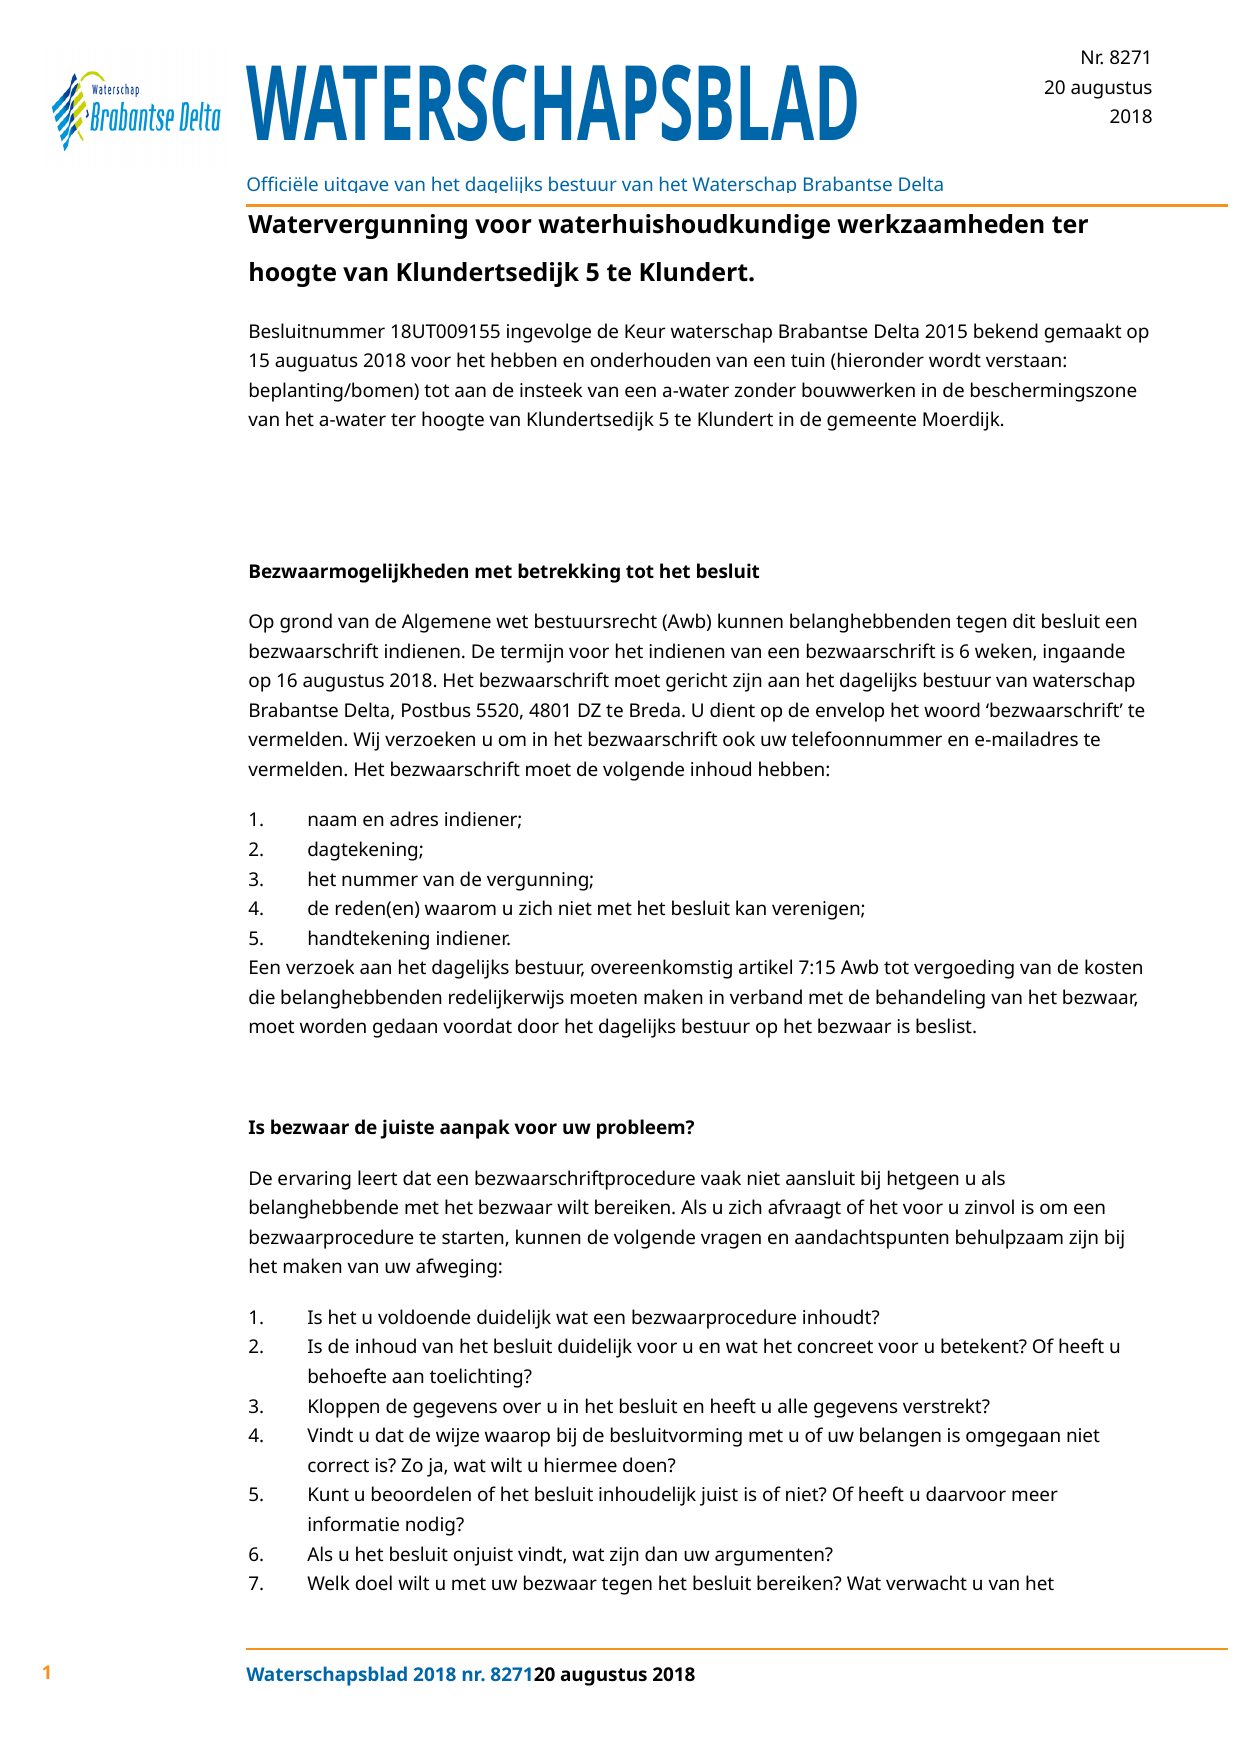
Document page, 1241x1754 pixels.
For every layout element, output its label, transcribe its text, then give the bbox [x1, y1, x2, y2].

list Is het u voldoende duidelijk wat een bezwaarprocedure inhoudt? [248, 1304, 1152, 1330]
text Is bezwaar de juiste aanpak voor uw probleem? [248, 1114, 1152, 1140]
list dagtekening; [248, 836, 1152, 862]
list handtekening indiener. [248, 925, 1152, 951]
list de reden(en) waarom u zich niet met het besluit kan verenigen; [248, 895, 1152, 921]
list Welk doel wilt u met uw bezwaar tegen het besluit bereiken? Wat verwacht u van het [248, 1570, 1152, 1596]
list Kloppen de gegevens over u in het besluit en heeft u alle gegevens verstrekt? [248, 1393, 1152, 1419]
text Op grond van de Algemene wet bestuursrecht (Awb) kunnen belanghebbenden tegen dit besluit een bezwaarschrift indienen. De termijn voor het indienen van een bezwaarschrift is 6 weken, ingaande op 16 augustus 2018. Het bezwaarschrift moet gericht zijn aan het dagelijks bestuur van waterschap Brabantse Delta, Postbus 5520, 4801 DZ te Breda. U dient op de envelop het woord ‘bezwaarschrift’ te vermelden. Wij verzoeken u om in het bezwaarschrift ook uw telefoonnummer en e‑mailadres te vermelden. Het bezwaarschrift moet de volgende inhoud hebben: [248, 608, 1152, 782]
list Vindt u dat de wijze waarop bij de besluitvorming met u of uw belangen is omgegaan niet correct is? Zo ja, wat wilt u hiermee doen? [248, 1422, 1152, 1478]
list Als u het besluit onjuist vindt, wat zijn dan uw argumenten? [248, 1541, 1152, 1567]
text Bezwaarmogelijkheden met betrekking tot het besluit [248, 558, 1152, 584]
text Watervergunning voor waterhuishoudkundige werkzaamheden ter hoogte van Klundertsedijk 5 te Klundert. [248, 207, 1152, 288]
text Besluitnummer 18UT009155 ingevolge de Keur waterschap Brabantse Delta 2015 bekend gemaakt op 15 auguatus 2018 voor het hebben en onderhouden van een tuin (hieronder wordt verstaan: beplanting/bomen) tot aan de insteek van een a-water zonder bouwwerken in de beschermingszone van het a-water ter hoogte van Klundertsedijk 5 te Klundert in de gemeente Moerdijk. [248, 318, 1152, 432]
text Een verzoek aan het dagelijks bestuur, overeenkomstig artikel 7:15 Awb tot vergoeding van de kosten die belanghebbenden redelijkerwijs moeten maken in verband met de behandeling van het bezwaar, moet worden gedaan voordat door het dagelijks bestuur op het bezwaar is beslist. [248, 954, 1152, 1039]
picture [41, 47, 231, 172]
list Kunt u beoordelen of het besluit inhoudelijk juist is of niet? Of heeft u daarvoor meer informatie nodig? [248, 1482, 1152, 1537]
list Is de inhoud van het besluit duidelijk voor u en wat het concreet voor u betekent? Of heeft u behoefte aan toelichting? [248, 1334, 1152, 1389]
text De ervaring leert dat een bezwaarschriftprocedure vaak niet aansluit bij hetgeen u als belanghebbende met het bezwaar wilt bereiken. Als u zich afvraagt of het voor u zinvol is om een bezwaarprocedure te starten, kunnen de volgende vragen en aandachtspunten behulpzaam zijn bij het maken van uw afweging: [248, 1165, 1152, 1279]
list naam en adres indiener; [248, 807, 1152, 832]
list het nummer van de vergunning; [248, 866, 1152, 892]
